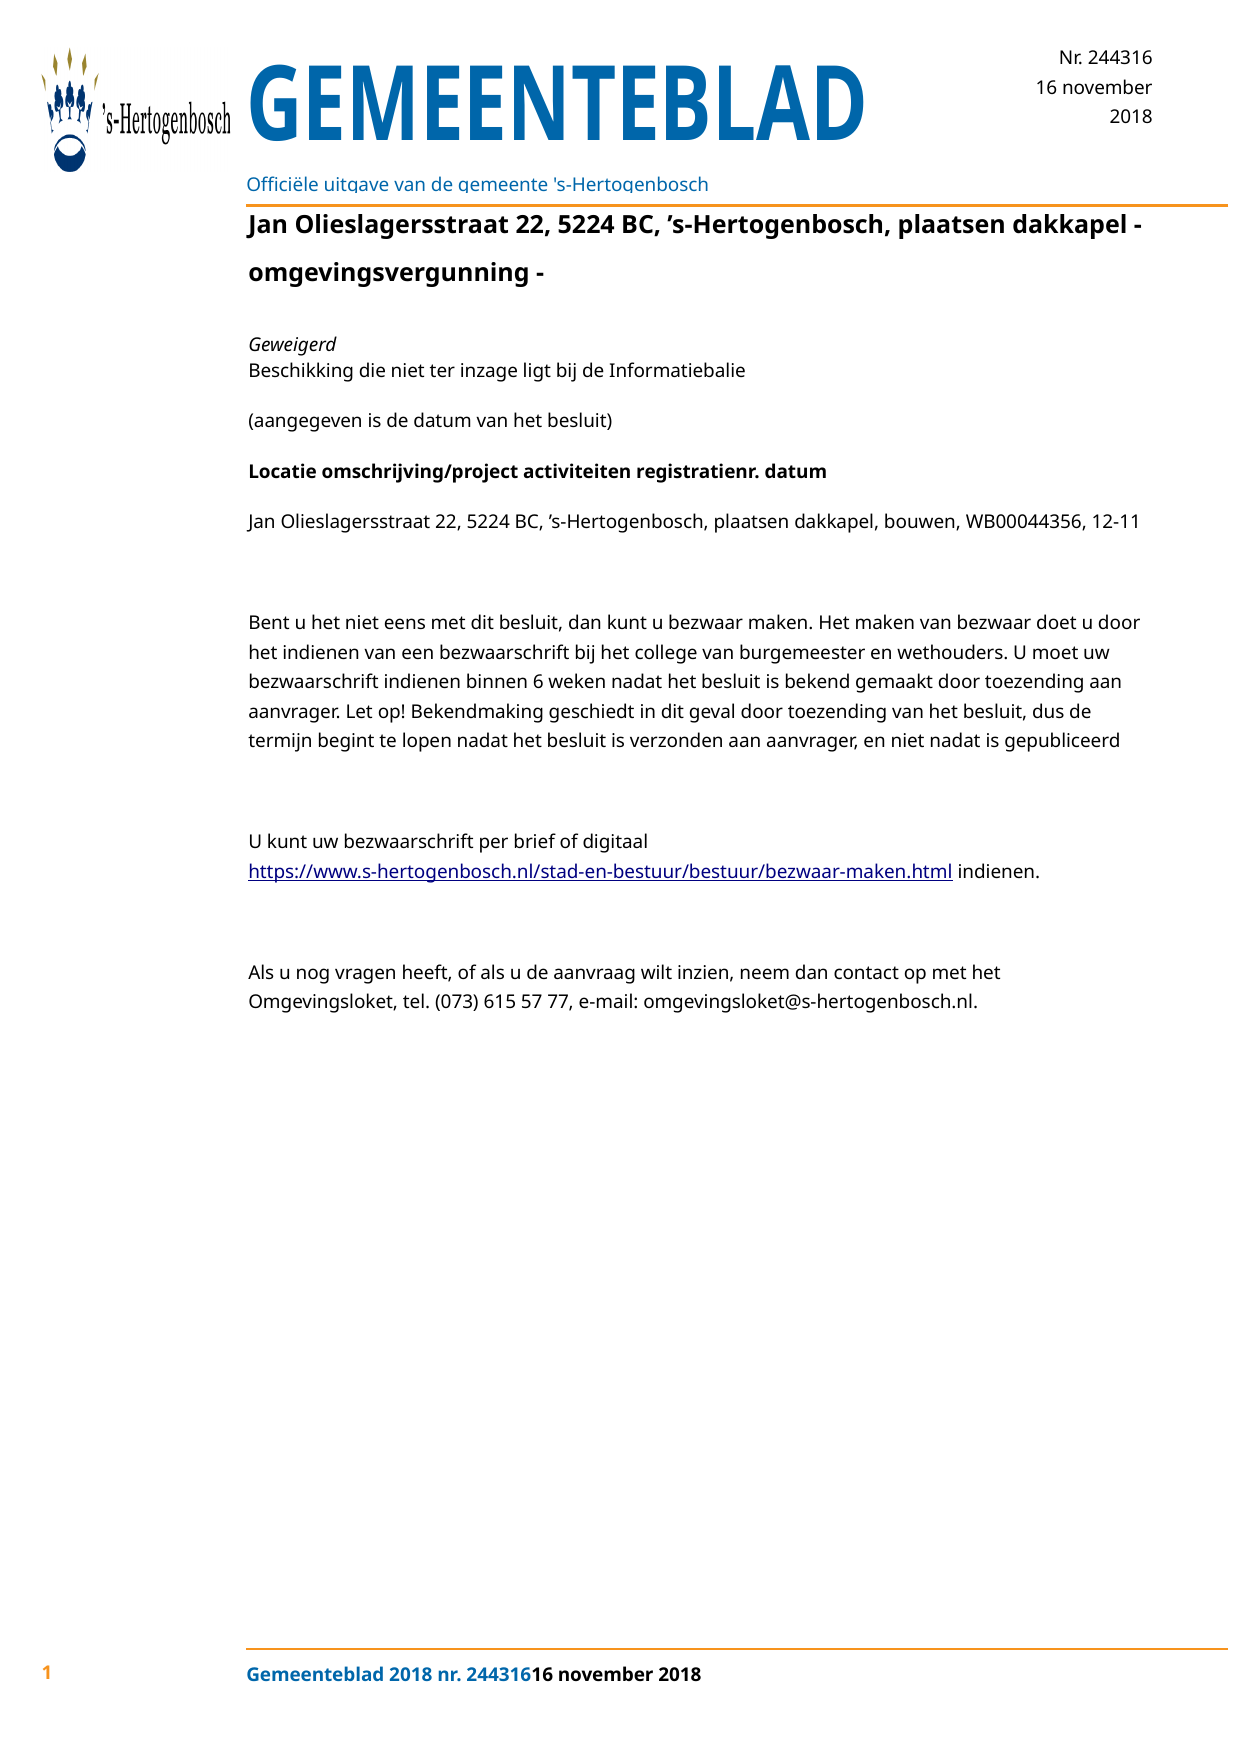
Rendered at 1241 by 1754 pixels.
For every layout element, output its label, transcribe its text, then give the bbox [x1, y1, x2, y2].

text Jan Olieslagersstraat 22, 5224 BC, ’s-Hertogenbosch, plaatsen dakkapel - omgevingsvergunning - [248, 207, 1152, 288]
text Locatie omschrijving/project activiteiten registratienr. datum [248, 458, 1152, 484]
text (aangegeven is de datum van het besluit) [248, 408, 1152, 433]
text Als u nog vragen heeft, of als u de aanvraag wilt inzien, neem dan contact op met het Omgevingsloket, tel. (073) 615 57 77, e-mail: omgevingsloket@s-hertogenbosch.nl. [248, 959, 1152, 1014]
text Jan Olieslagersstraat 22, 5224 BC, ’s-Hertogenbosch, plaatsen dakkapel, bouwen, WB00044356, 12-11 [248, 508, 1152, 534]
text Beschikking die niet ter inzage ligt bij de Informatiebalie [248, 357, 1152, 383]
text Bent u het niet eens met dit besluit, dan kunt u bezwaar maken. Het maken van bezwaar doet u door het indienen van een bezwaarschrift bij het college van burgemeester en wethouders. U moet uw bezwaarschrift indienen binnen 6 weken nadat het besluit is bekend gemaakt door toezending aan aanvrager. Let op! Bekendmaking geschiedt in dit geval door toezending van het besluit, dus de termijn begint te lopen nadat het besluit is verzonden aan aanvrager, en niet nadat is gepubliceerd [248, 609, 1152, 753]
picture [41, 47, 231, 172]
text U kunt uw bezwaarschrift per brief of digitaal https://www.s-hertogenbosch.nl/stad-en-bestuur/bestuur/bezwaar-maken.html indienen. [248, 828, 1152, 884]
text Geweigerd [248, 331, 1152, 357]
